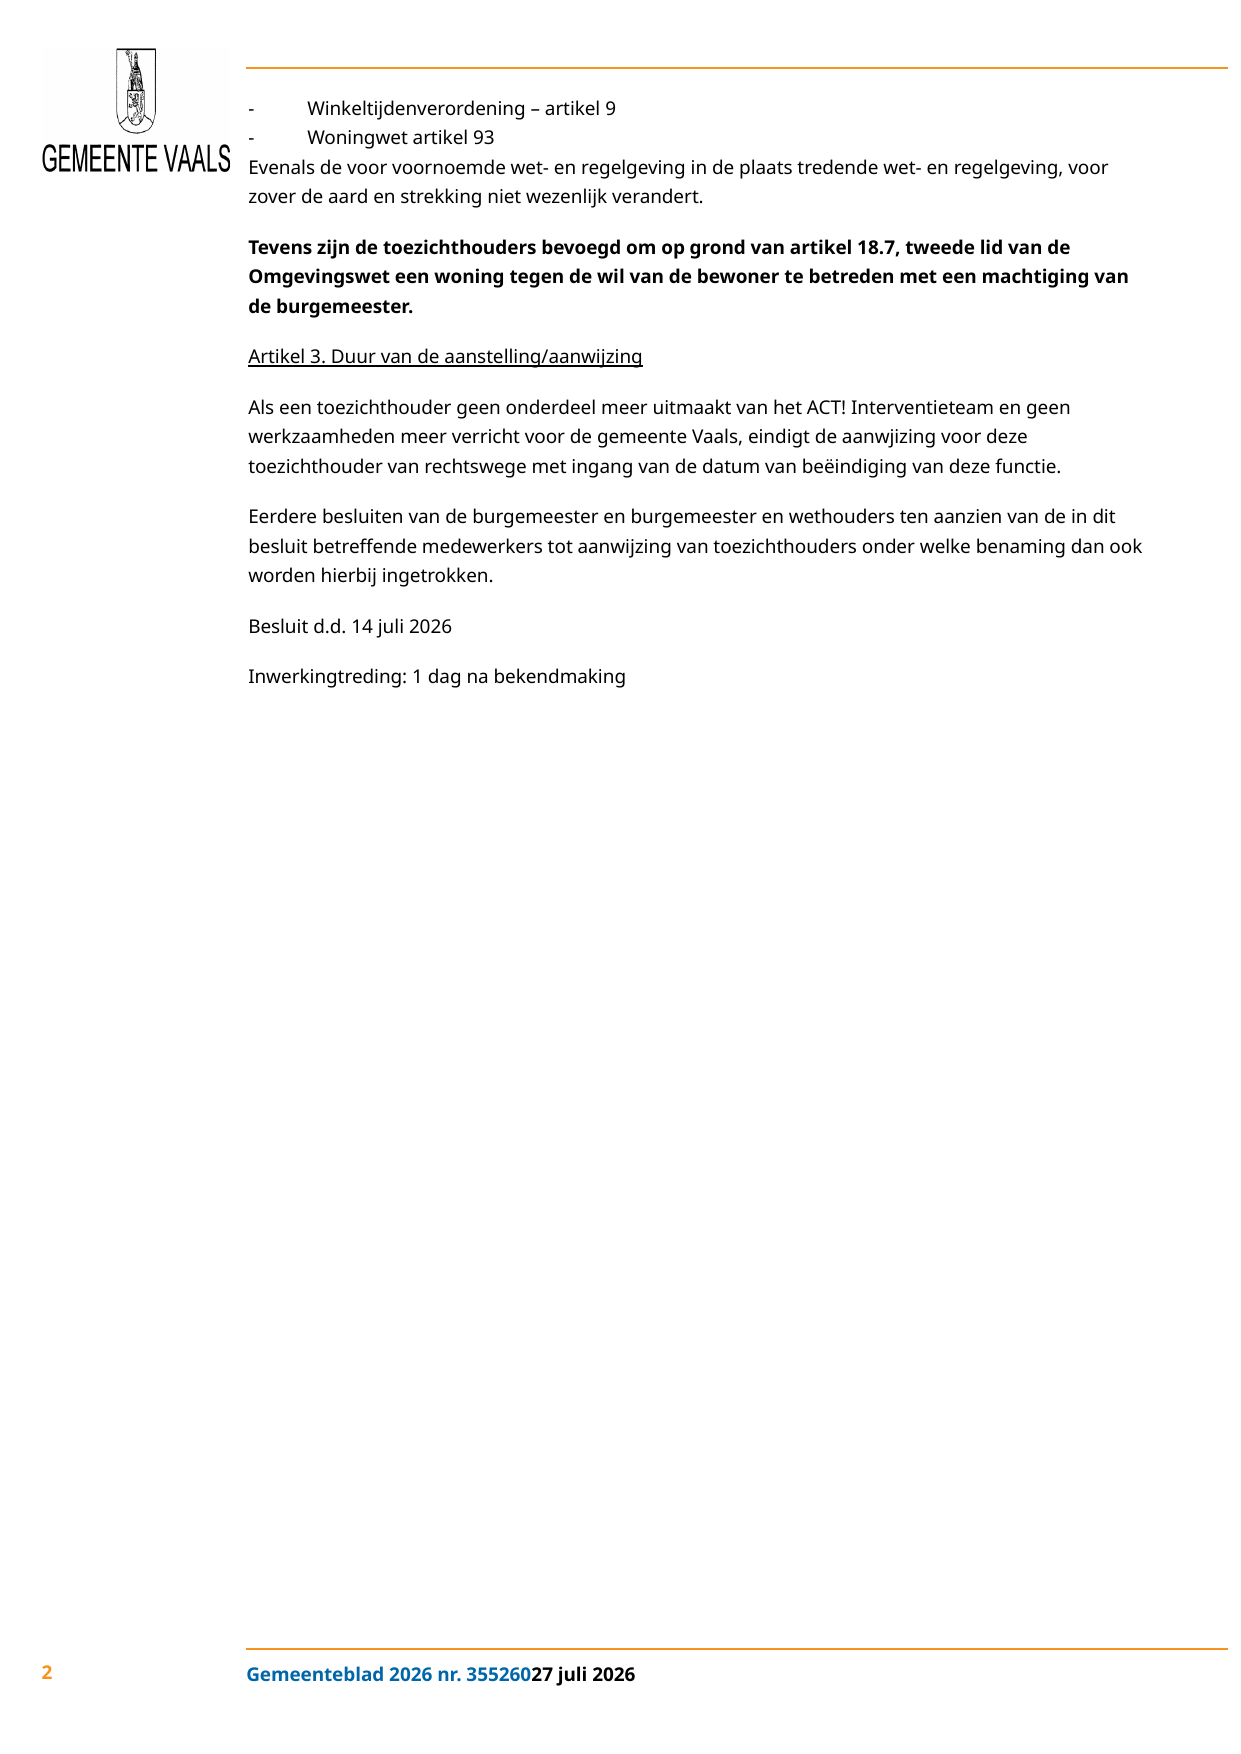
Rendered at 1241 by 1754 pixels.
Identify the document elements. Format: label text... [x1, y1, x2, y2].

text Evenals de voor voornoemde wet- en regelgeving in de plaats tredende wet- en regelgeving, voor zover de aard en strekking niet wezenlijk verandert. [248, 154, 1152, 209]
text Eerdere besluiten van de burgemeester en burgemeester en wethouders ten aanzien van de in dit besluit betreffende medewerkers tot aanwijzing van toezichthouders onder welke benaming dan ook worden hierbij ingetrokken. [248, 503, 1152, 588]
text Inwerkingtreding: 1 dag na bekendmaking [248, 663, 1152, 689]
text Artikel 3. Duur van de aanstelling/aanwijzing [248, 343, 1152, 369]
list Woningwet artikel 93 [248, 124, 1152, 150]
text Besluit d.d. 14 juli 2026 [248, 613, 1152, 639]
text Tevens zijn de toezichthouders bevoegd om op grond van artikel 18.7, tweede lid van de Omgevingswet een woning tegen de wil van de bewoner te betreden met een machtiging van de burgemeester. [248, 234, 1152, 319]
text Als een toezichthouder geen onderdeel meer uitmaakt van het ACT! Interventieteam en geen werkzaamheden meer verricht voor de gemeente Vaals, eindigt de aanwjizing voor deze toezichthouder van rechtswege met ingang van de datum van beëindiging van deze functie. [248, 394, 1152, 479]
picture [41, 47, 231, 172]
list Winkeltijdenverordening – artikel 9 [248, 95, 1152, 121]
